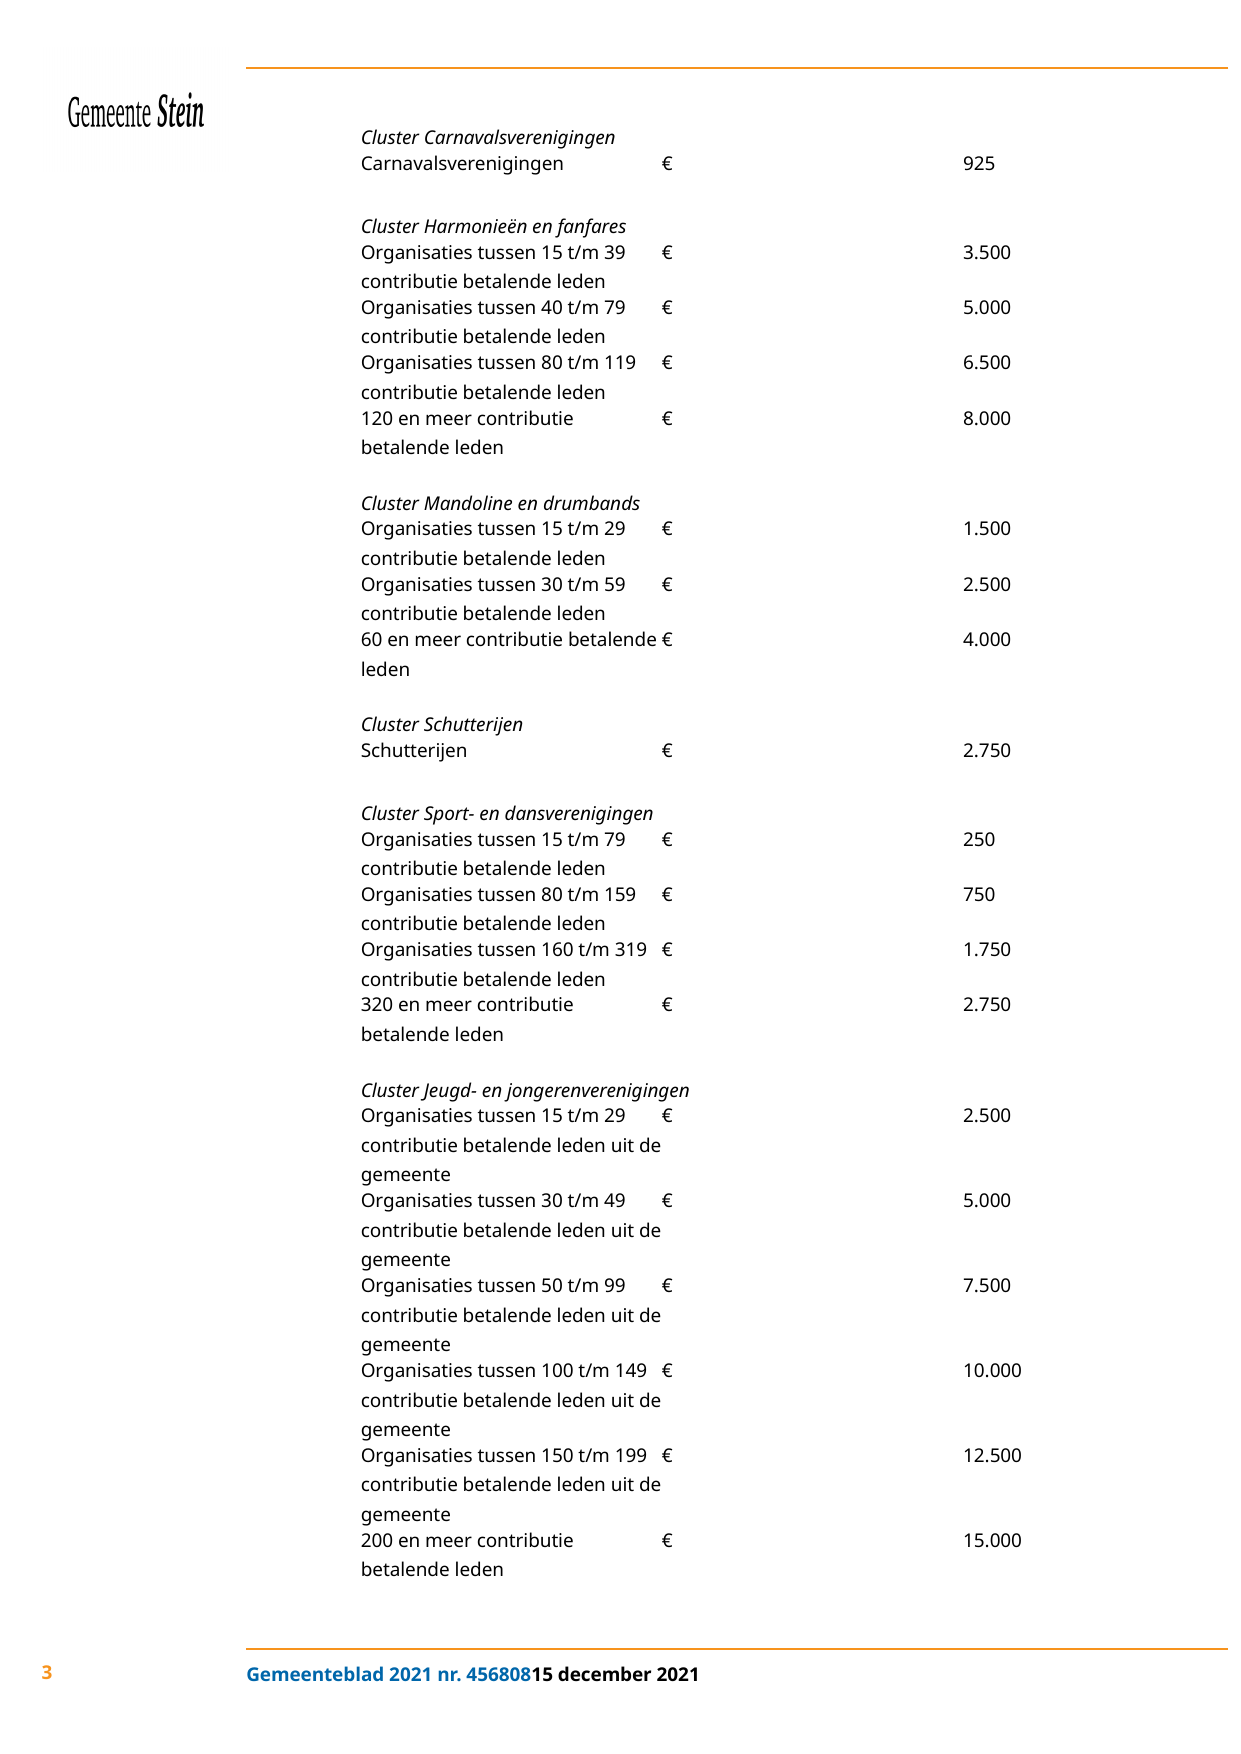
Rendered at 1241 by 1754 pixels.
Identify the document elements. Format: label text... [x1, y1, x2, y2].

table_cell 5.000 [963, 294, 1240, 349]
table_header Cluster Jeugd- en jongerenverenigingen [361, 1077, 1240, 1102]
table_cell 3.500 [963, 239, 1240, 294]
table_cell € [662, 1103, 963, 1187]
table_cell 10.000 [963, 1357, 1240, 1442]
table_cell 60 en meer contributie betalende leden [361, 626, 662, 682]
table_cell 2.750 [963, 992, 1240, 1047]
table_cell € [662, 992, 963, 1047]
table_cell € [662, 1527, 963, 1582]
table_cell Carnavalsverenigingen [361, 150, 662, 176]
table_cell 7.500 [963, 1272, 1240, 1357]
table_header Cluster Carnavalsverenigingen [361, 125, 1240, 150]
table_cell Organisaties tussen 30 t/m 49 contributie betalende leden uit de gemeente [361, 1188, 662, 1272]
table_cell € [662, 150, 963, 176]
table_header Cluster Mandoline en drumbands [361, 490, 1240, 516]
table_cell 925 [963, 150, 1240, 176]
table_cell 12.500 [963, 1442, 1240, 1527]
table_cell € [662, 294, 963, 349]
table_cell Organisaties tussen 150 t/m 199 contributie betalende leden uit de gemeente [361, 1442, 662, 1527]
table_cell Organisaties tussen 15 t/m 29 contributie betalende leden uit de gemeente [361, 1103, 662, 1187]
table_cell € [662, 826, 963, 881]
table_cell € [662, 1188, 963, 1272]
table_cell 1.500 [963, 516, 1240, 571]
table_cell 2.750 [963, 737, 1240, 763]
table_cell 8.000 [963, 405, 1240, 460]
table_cell Organisaties tussen 160 t/m 319 contributie betalende leden [361, 936, 662, 992]
table_cell 2.500 [963, 1103, 1240, 1187]
table_cell € [662, 350, 963, 405]
table_cell Organisaties tussen 15 t/m 29 contributie betalende leden [361, 516, 662, 571]
table_cell 750 [963, 881, 1240, 936]
table_cell Organisaties tussen 40 t/m 79 contributie betalende leden [361, 294, 662, 349]
table_cell 4.000 [963, 626, 1240, 682]
table_cell Organisaties tussen 30 t/m 59 contributie betalende leden [361, 571, 662, 626]
table_cell Organisaties tussen 80 t/m 159 contributie betalende leden [361, 881, 662, 936]
table_cell 15.000 [963, 1527, 1240, 1582]
table_cell € [662, 936, 963, 992]
table_cell € [662, 516, 963, 571]
table_cell 250 [963, 826, 1240, 881]
table_cell Schutterijen [361, 737, 662, 763]
table_cell € [662, 737, 963, 763]
table_cell Organisaties tussen 80 t/m 119 contributie betalende leden [361, 350, 662, 405]
table_cell € [662, 626, 963, 682]
picture [41, 47, 231, 172]
table_header Cluster Sport- en dansverenigingen [361, 800, 1240, 826]
table_cell € [662, 1272, 963, 1357]
table_cell 200 en meer contributie betalende leden [361, 1527, 662, 1582]
table_cell € [662, 405, 963, 460]
table_cell € [662, 571, 963, 626]
table_header Cluster Harmonieën en fanfares [361, 213, 1240, 239]
table_cell 120 en meer contributie betalende leden [361, 405, 662, 460]
table_cell 320 en meer contributie betalende leden [361, 992, 662, 1047]
table_cell 2.500 [963, 571, 1240, 626]
table_cell Organisaties tussen 50 t/m 99 contributie betalende leden uit de gemeente [361, 1272, 662, 1357]
table_header Cluster Schutterijen [361, 711, 1240, 737]
table_cell Organisaties tussen 15 t/m 39 contributie betalende leden [361, 239, 662, 294]
table_cell Organisaties tussen 15 t/m 79 contributie betalende leden [361, 826, 662, 881]
table_cell € [662, 881, 963, 936]
table_cell € [662, 1442, 963, 1527]
table_cell 5.000 [963, 1188, 1240, 1272]
table_cell 6.500 [963, 350, 1240, 405]
table_cell 1.750 [963, 936, 1240, 992]
table_cell Organisaties tussen 100 t/m 149 contributie betalende leden uit de gemeente [361, 1357, 662, 1442]
table_cell € [662, 239, 963, 294]
table_cell € [662, 1357, 963, 1442]
